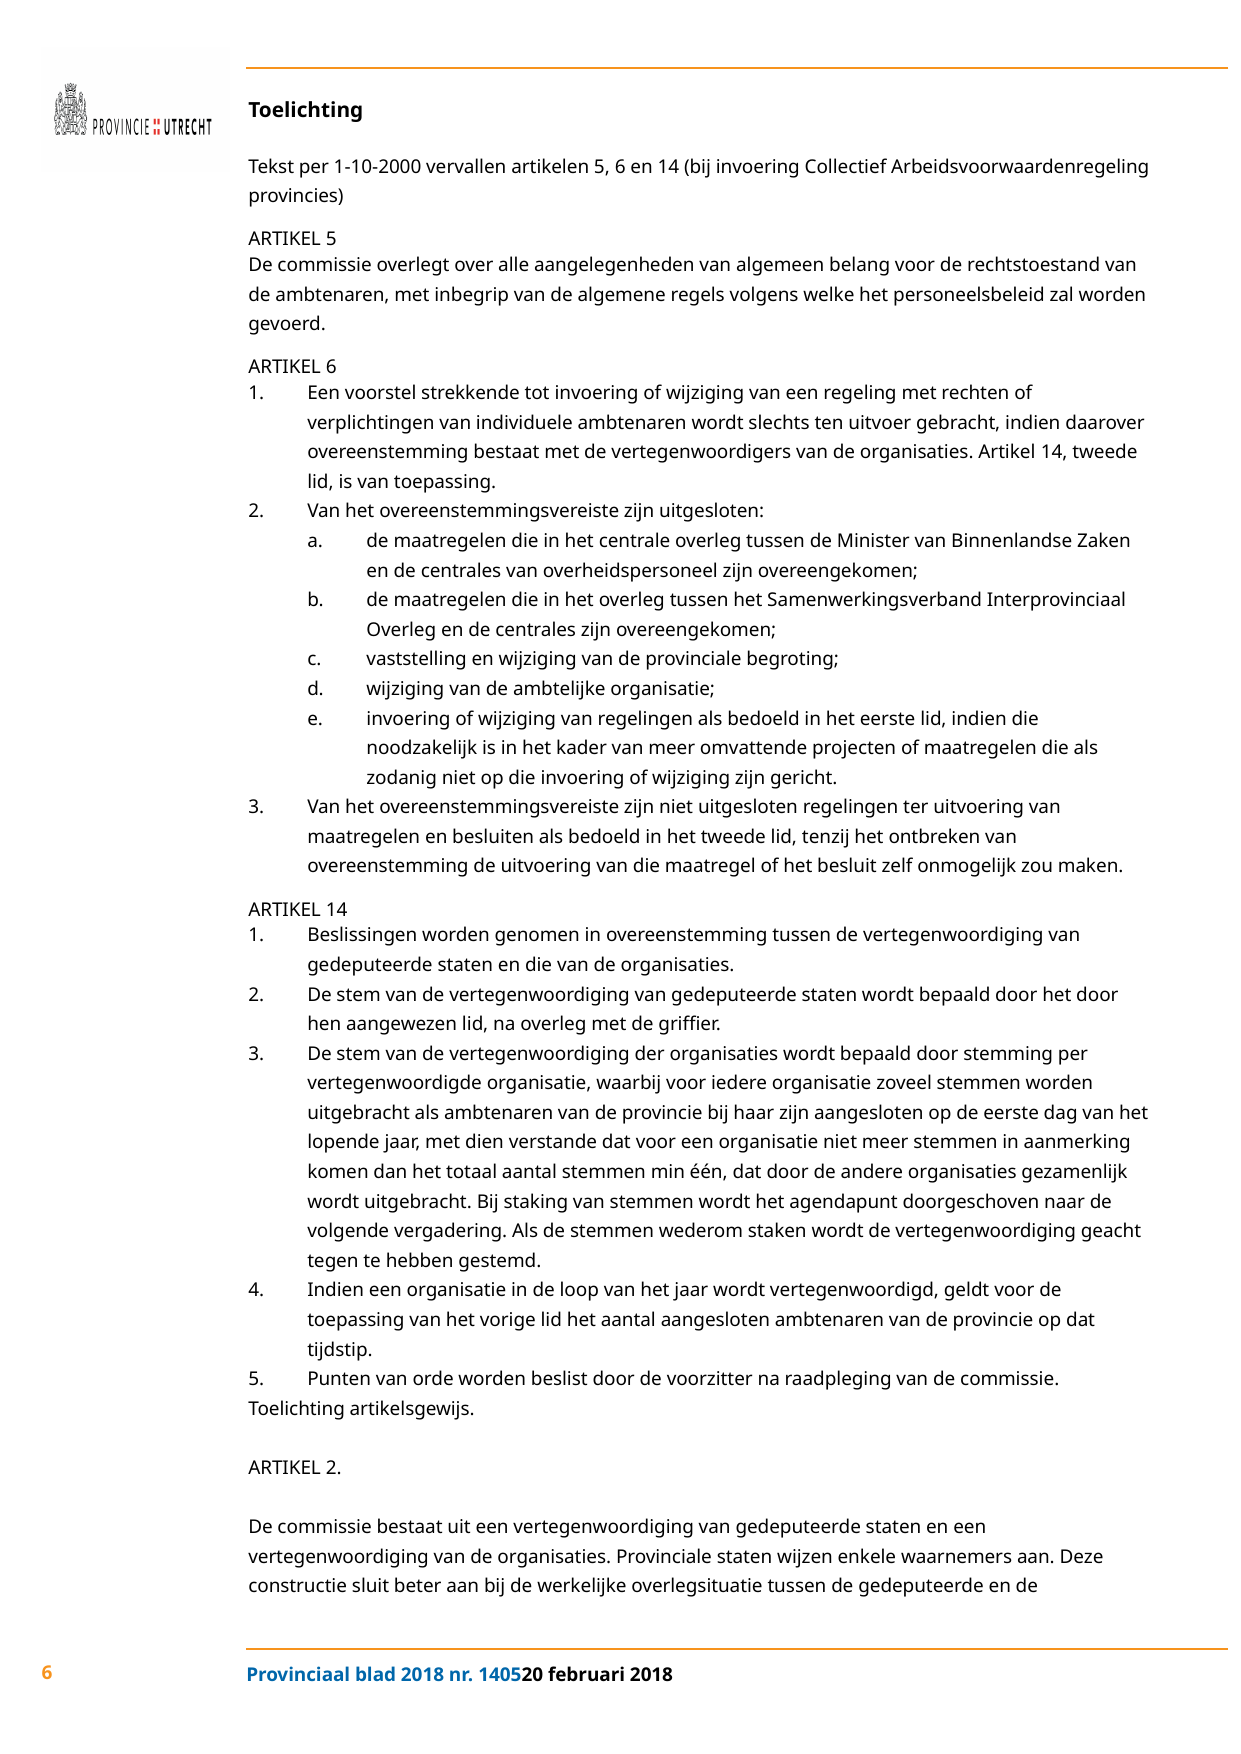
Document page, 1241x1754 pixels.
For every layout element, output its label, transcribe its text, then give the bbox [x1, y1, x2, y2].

text De commissie bestaat uit een vertegenwoordiging van gedeputeerde staten en een vertegenwoordiging van de organisaties. Provinciale staten wijzen enkele waarnemers aan. Deze constructie sluit beter aan bij de werkelijke overlegsituatie tussen de gedeputeerde en de [248, 1513, 1152, 1598]
list Van het overeenstemmingsvereiste zijn uitgesloten: [248, 498, 1152, 523]
text ARTIKEL 14 [248, 896, 1152, 922]
list De stem van de vertegenwoordiging der organisaties wordt bepaald door stemming per vertegenwoordigde organisatie, waarbij voor iedere organisatie zoveel stemmen worden uitgebracht als ambtenaren van de provincie bij haar zijn aangesloten op de eerste dag van het lopende jaar, met dien verstande dat voor een organisatie niet meer stemmen in aanmerking komen dan het totaal aantal stemmen min één, dat door de andere organisaties gezamenlijk wordt uitgebracht. Bij staking van stemmen wordt het agendapunt doorgeschoven naar de volgende vergadering. Als de stemmen wederom staken wordt de vertegenwoordiging geacht tegen te hebben gestemd. [248, 1040, 1152, 1273]
text ARTIKEL 2. [248, 1454, 1152, 1480]
list de maatregelen die in het centrale overleg tussen de Minister van Binnenlandse Zaken en de centrales van overheidspersoneel zijn overeengekomen; [307, 527, 1152, 583]
list vaststelling en wijziging van de provinciale begroting; [307, 646, 1152, 671]
list Punten van orde worden beslist door de voorzitter na raadpleging van de commissie. [248, 1365, 1152, 1391]
text Toelichting [248, 95, 1152, 123]
text ARTIKEL 6 [248, 354, 1152, 379]
list Indien een organisatie in de loop van het jaar wordt vertegenwoordigd, geldt voor de toepassing van het vorige lid het aantal aangesloten ambtenaren van de provincie op dat tijdstip. [248, 1277, 1152, 1361]
list Een voorstel strekkende tot invoering of wijziging van een regeling met rechten of verplichtingen van individuele ambtenaren wordt slechts ten uitvoer gebracht, indien daarover overeenstemming bestaat met de vertegenwoordigers van de organisaties. Artikel 14, tweede lid, is van toepassing. [248, 379, 1152, 494]
list wijziging van de ambtelijke organisatie; [307, 675, 1152, 701]
text De commissie overlegt over alle aangelegenheden van algemeen belang voor de rechtstoestand van de ambtenaren, met inbegrip van de algemene regels volgens welke het personeelsbeleid zal worden gevoerd. [248, 251, 1152, 336]
text ARTIKEL 5 [248, 226, 1152, 251]
list Beslissingen worden genomen in overeenstemming tussen de vertegenwoordiging van gedeputeerde staten en die van de organisaties. [248, 922, 1152, 977]
list De stem van de vertegenwoordiging van gedeputeerde staten wordt bepaald door het door hen aangewezen lid, na overleg met de griffier. [248, 981, 1152, 1036]
list invoering of wijziging van regelingen als bedoeld in het eerste lid, indien die noodzakelijk is in het kader van meer omvattende projecten of maatregelen die als zodanig niet op die invoering of wijziging zijn gericht. [307, 705, 1152, 790]
text Toelichting artikelsgewijs. [248, 1395, 1152, 1421]
picture [41, 47, 231, 172]
list de maatregelen die in het overleg tussen het Samenwerkingsverband Interprovinciaal Overleg en de centrales zijn overeengekomen; [307, 586, 1152, 642]
list Van het overeenstemmingsvereiste zijn niet uitgesloten regelingen ter uitvoering van maatregelen en besluiten als bedoeld in het tweede lid, tenzij het ontbreken van overeenstemming de uitvoering van die maatregel of het besluit zelf onmogelijk zou maken. [248, 793, 1152, 878]
text Tekst per 1-10-2000 vervallen artikelen 5, 6 en 14 (bij invoering Collectief Arbeidsvoorwaardenregeling provincies) [248, 153, 1152, 208]
